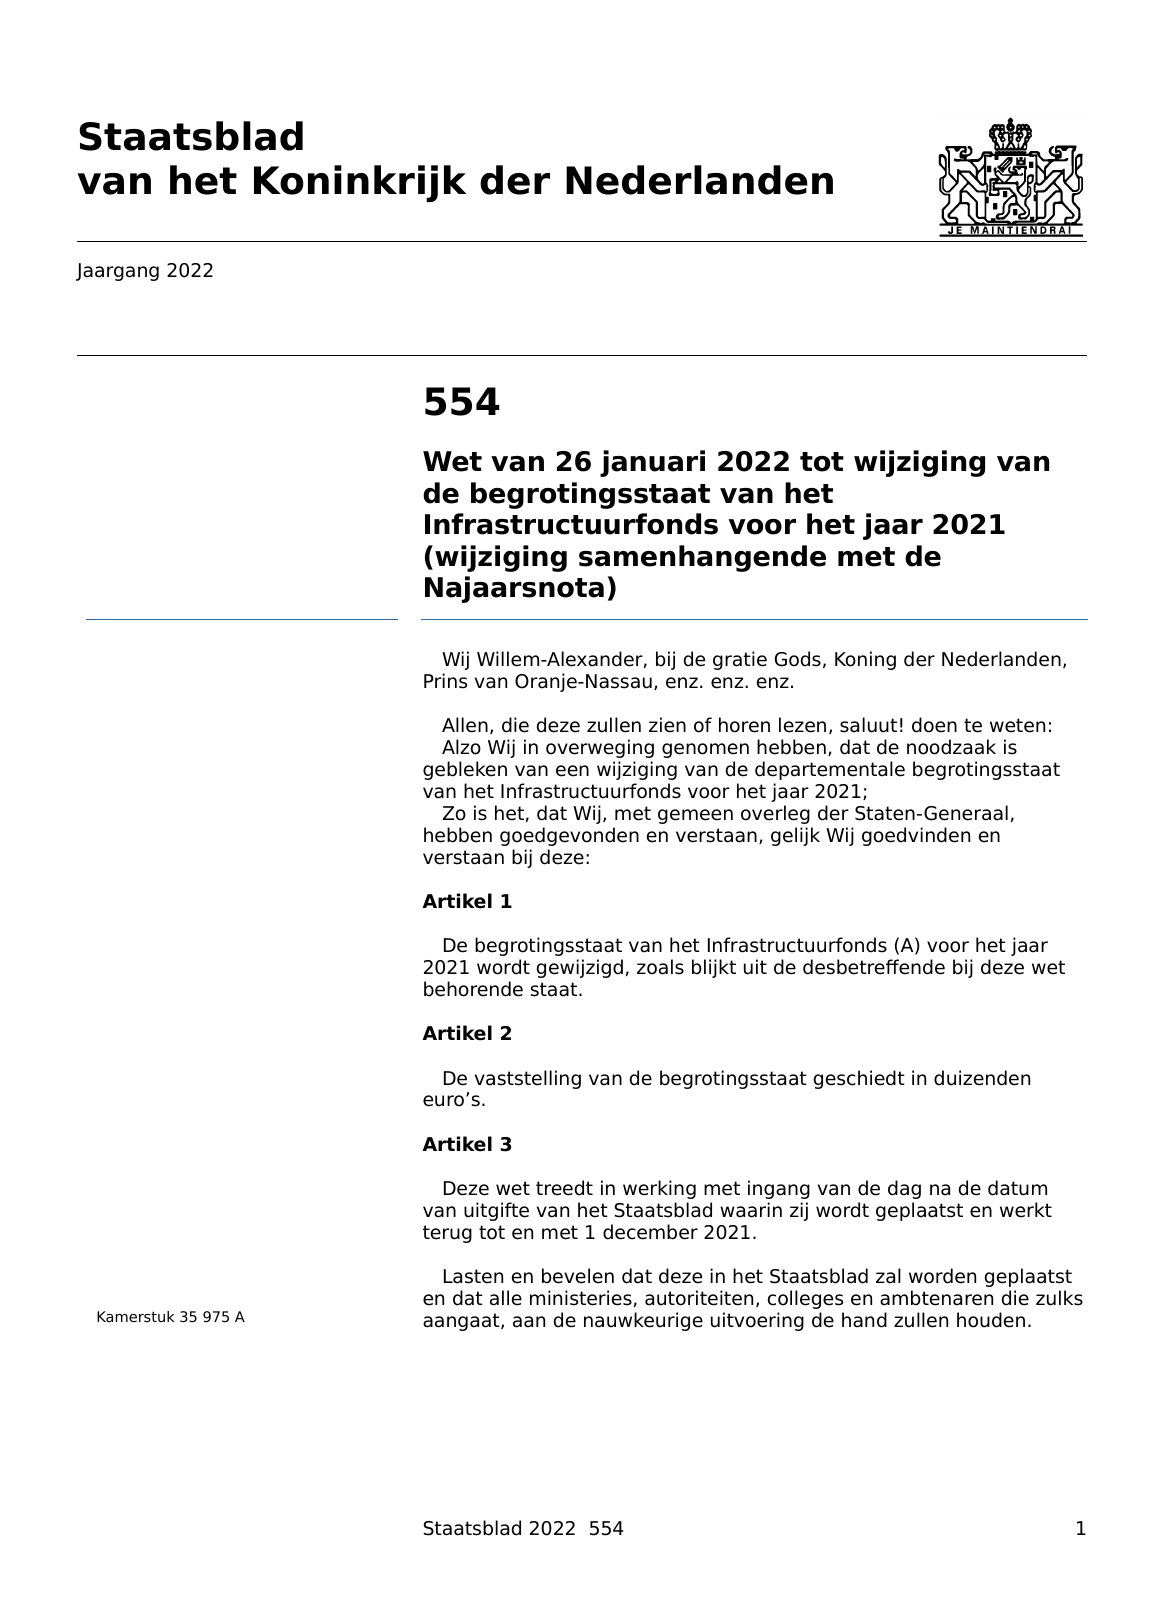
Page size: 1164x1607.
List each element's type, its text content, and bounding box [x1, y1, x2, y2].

text Allen, die deze zullen zien of horen lezen, saluut! doen te weten: [422, 715, 1087, 737]
text Alzo Wij in overweging genomen hebben, dat de noodzaak is gebleken van een wijziging van de departementale begrotingsstaat van het Infrastructuurfonds voor het jaar 2021; [422, 737, 1087, 803]
table_header [886, 100, 1087, 241]
subtitle Artikel 2 [422, 1023, 1087, 1045]
text Deze wet treedt in werking met ingang van de dag na de datum van uitgifte van het Staatsblad waarin zij wordt geplaatst en werkt terug tot en met 1 december 2021. [422, 1178, 1087, 1244]
subtitle 554 [422, 381, 1087, 424]
text Wet van 26 januari 2022 tot wijziging van de begrotingsstaat van het Infrastructuurfonds voor het jaar 2021 (wijziging samenhangende met de Najaarsnota) [422, 447, 1087, 604]
table_header Staatsblad van het Koninkrijk der Nederlanden [77, 100, 886, 241]
text Wij Willem-Alexander, bij de gratie Gods, Koning der Nederlanden, Prins van Oranje-Nassau, enz. enz. enz. [422, 649, 1087, 693]
subtitle Artikel 3 [422, 1133, 1087, 1156]
text De begrotingsstaat van het Infrastructuurfonds (A) voor het jaar 2021 wordt gewijzigd, zoals blijkt uit de desbetreffende bij deze wet behorende staat. [422, 935, 1087, 1001]
table_cell Jaargang 2022 [77, 242, 1087, 355]
text De vaststelling van de begrotingsstaat geschiedt in duizenden euro’s. [422, 1067, 1087, 1111]
text Zo is het, dat Wij, met gemeen overleg der Staten-Generaal, hebben goedgevonden en verstaan, gelijk Wij goedvinden en verstaan bij deze: [422, 803, 1087, 869]
subtitle Artikel 1 [422, 891, 1087, 913]
picture [936, 115, 1087, 240]
text Kamerstuk 35 975 A [77, 1309, 396, 1326]
text Lasten en bevelen dat deze in het Staatsblad zal worden geplaatst en dat alle ministeries, autoriteiten, colleges en ambtenaren die zulks aangaat, aan de nauwkeurige uitvoering de hand zullen houden. [422, 1266, 1087, 1332]
